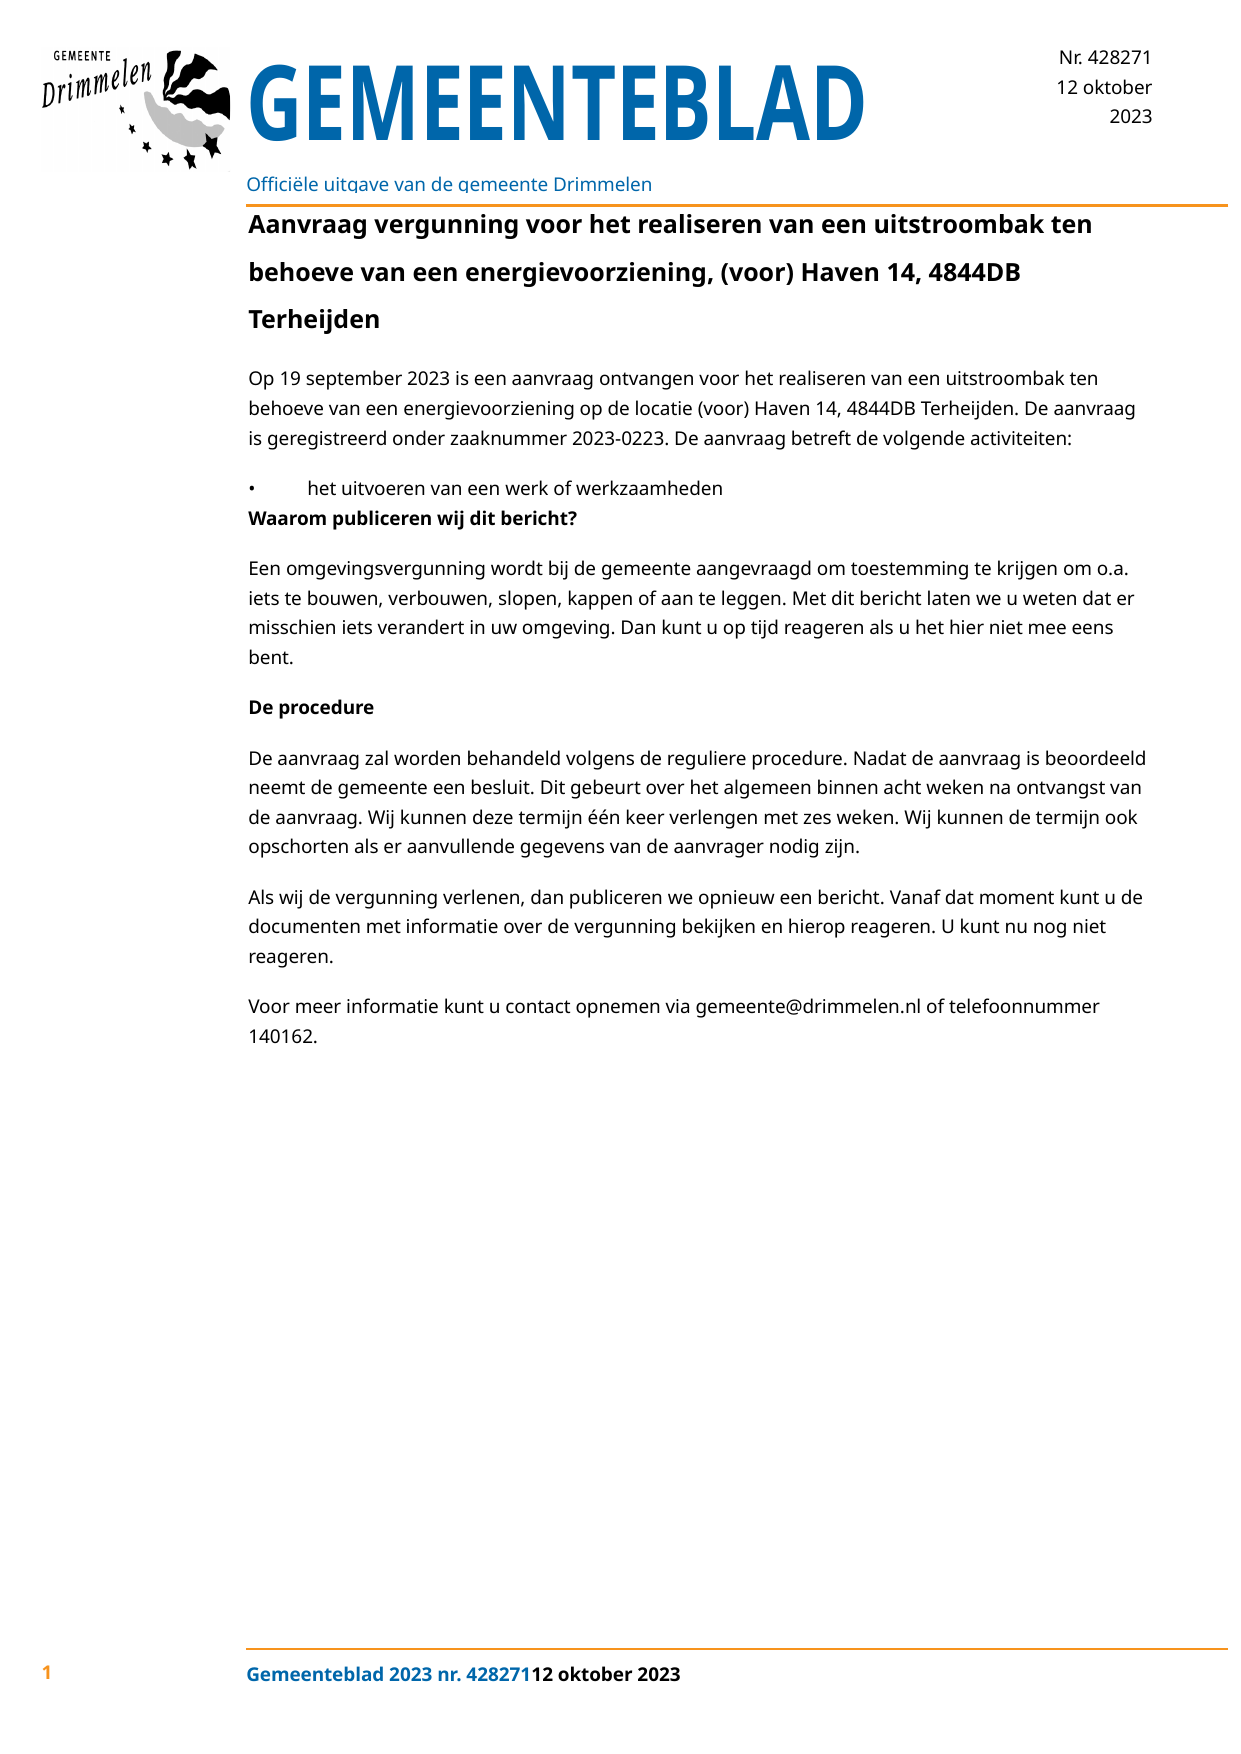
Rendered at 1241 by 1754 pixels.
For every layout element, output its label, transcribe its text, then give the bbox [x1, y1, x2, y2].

text Waarom publiceren wij dit bericht? [248, 505, 1152, 530]
text Op 19 september 2023 is een aanvraag ontvangen voor het realiseren van een uitstroombak ten behoeve van een energievoorziening op de locatie (voor) Haven 14, 4844DB Terheijden. De aanvraag is geregistreerd onder zaaknummer 2023-0223. De aanvraag betreft de volgende activiteiten: [248, 366, 1152, 450]
text De procedure [248, 694, 1152, 720]
text Aanvraag vergunning voor het realiseren van een uitstroombak ten behoeve van een energievoorziening, (voor) Haven 14, 4844DB Terheijden [248, 207, 1152, 336]
picture [41, 47, 231, 172]
text Een omgevingsvergunning wordt bij de gemeente aangevraagd om toestemming te krijgen om o.a. iets te bouwen, verbouwen, slopen, kappen of aan te leggen. Met dit bericht laten we u weten dat er misschien iets verandert in uw omgeving. Dan kunt u op tijd reageren als u het hier niet mee eens bent. [248, 555, 1152, 669]
text Voor meer informatie kunt u contact opnemen via gemeente@drimmelen.nl of telefoonnummer 140162. [248, 993, 1152, 1049]
text Als wij de vergunning verlenen, dan publiceren we opnieuw een bericht. Vanaf dat moment kunt u de documenten met informatie over de vergunning bekijken en hierop reageren. U kunt nu nog niet reageren. [248, 884, 1152, 969]
list het uitvoeren van een werk of werkzaamheden [248, 475, 1152, 501]
text De aanvraag zal worden behandeld volgens de reguliere procedure. Nadat de aanvraag is beoordeeld neemt de gemeente een besluit. Dit gebeurt over het algemeen binnen acht weken na ontvangst van de aanvraag. Wij kunnen deze termijn één keer verlengen met zes weken. Wij kunnen de termijn ook opschorten als er aanvullende gegevens van de aanvrager nodig zijn. [248, 745, 1152, 859]
